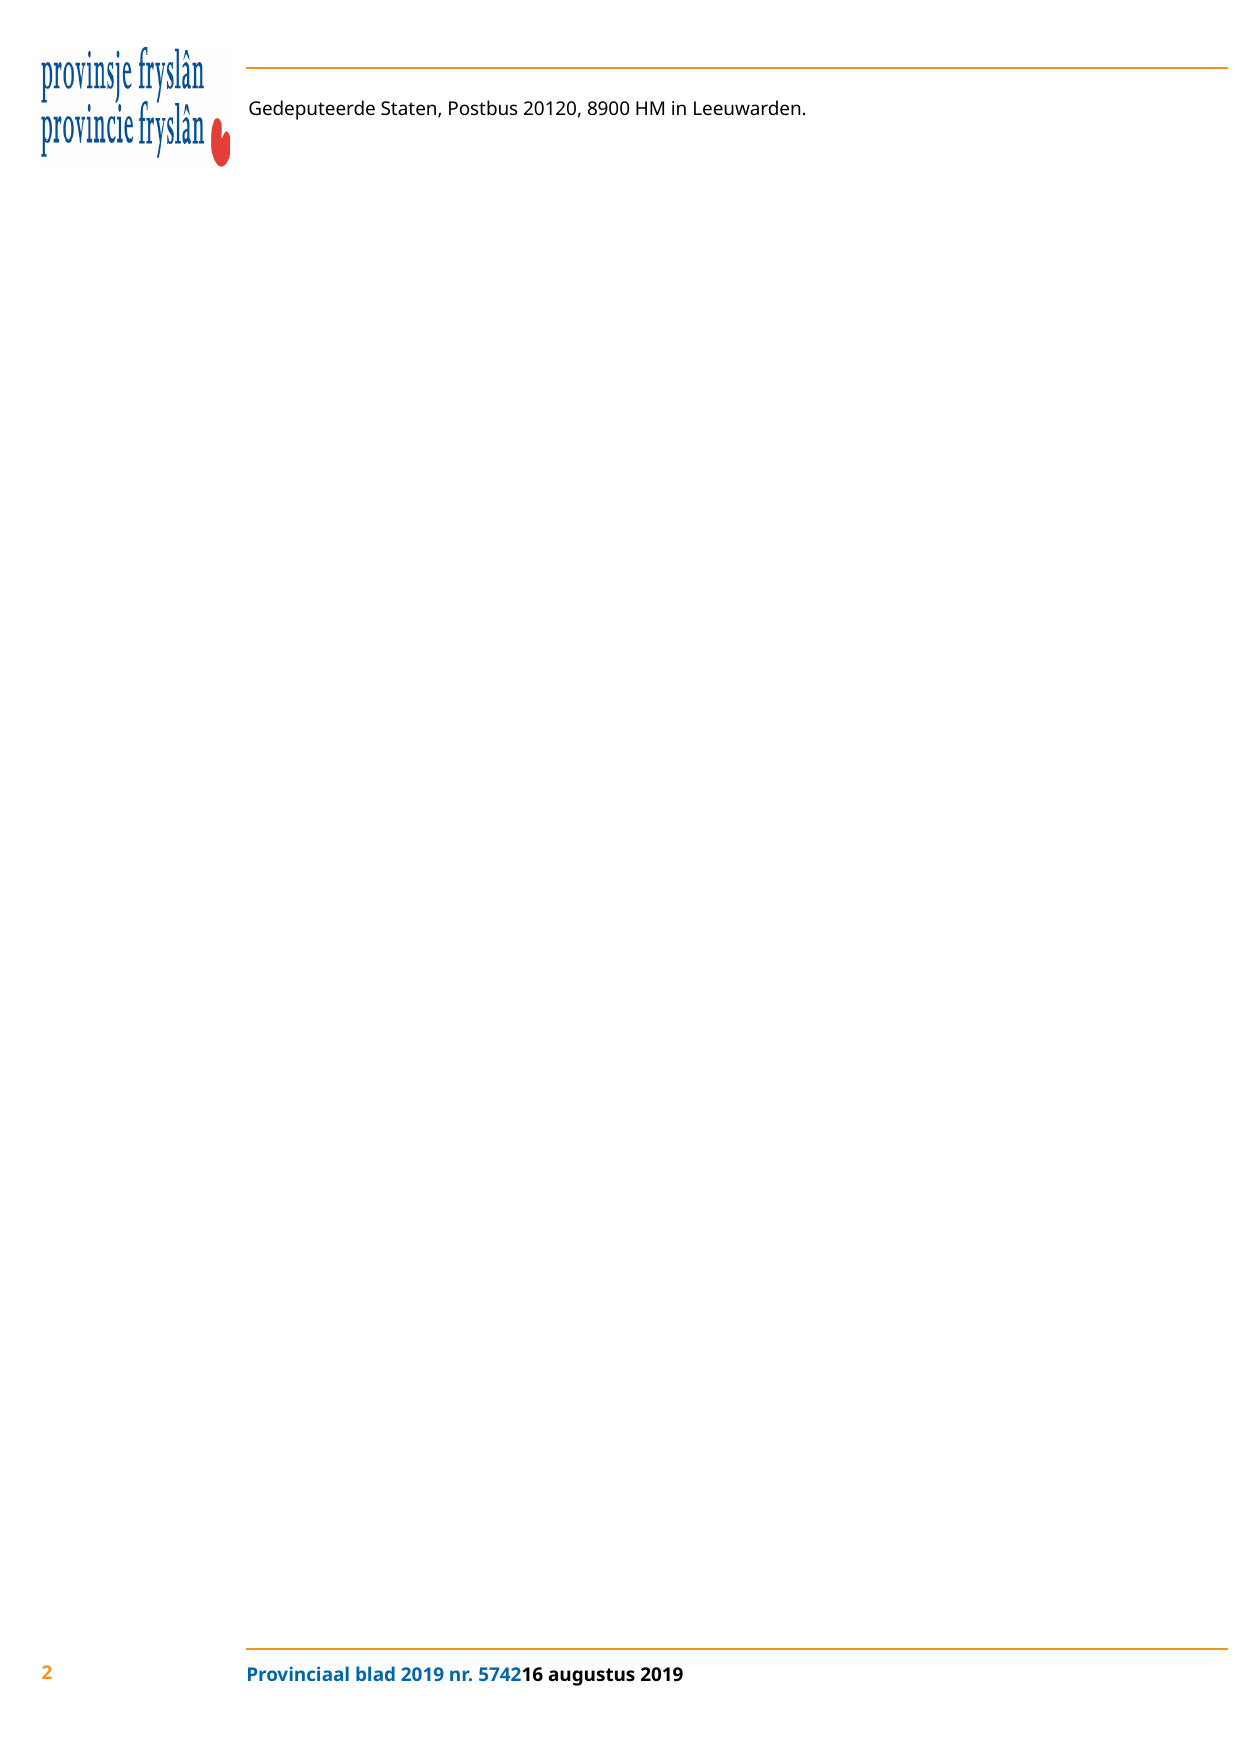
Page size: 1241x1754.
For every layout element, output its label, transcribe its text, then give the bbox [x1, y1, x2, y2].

text Gedeputeerde Staten, Postbus 20120, 8900 HM in Leeuwarden. [248, 95, 1152, 121]
picture [41, 47, 231, 172]
